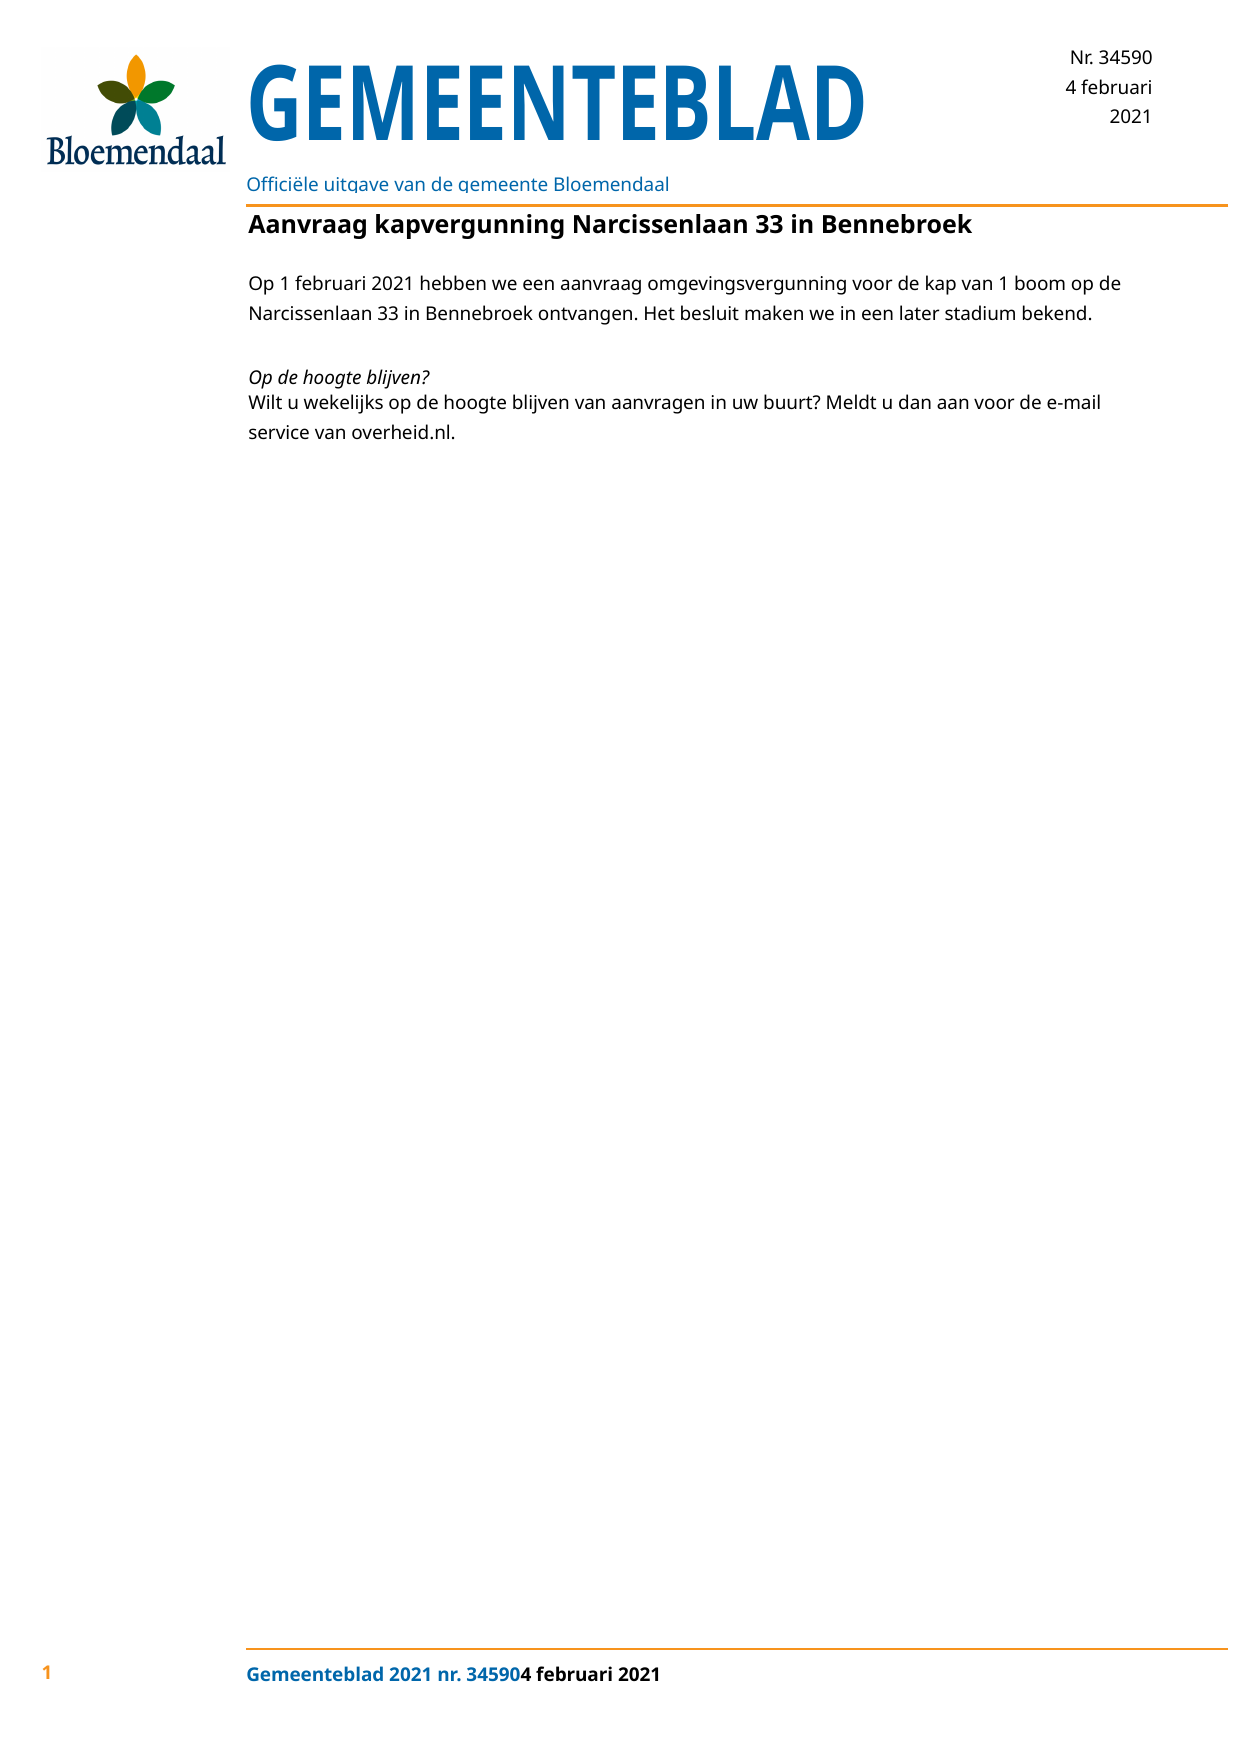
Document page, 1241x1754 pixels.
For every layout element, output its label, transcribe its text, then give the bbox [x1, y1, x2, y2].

picture [41, 47, 231, 172]
text Wilt u wekelijks op de hoogte blijven van aanvragen in uw buurt? Meldt u dan aan voor de e-mail service van overheid.nl. [248, 389, 1152, 445]
text Op 1 februari 2021 hebben we een aanvraag omgevingsvergunning voor de kap van 1 boom op de Narcissenlaan 33 in Bennebroek ontvangen. Het besluit maken we in een later stadium bekend. [248, 270, 1152, 326]
text Aanvraag kapvergunning Narcissenlaan 33 in Bennebroek [248, 207, 1152, 241]
text Op de hoogte blijven? [248, 364, 1152, 389]
